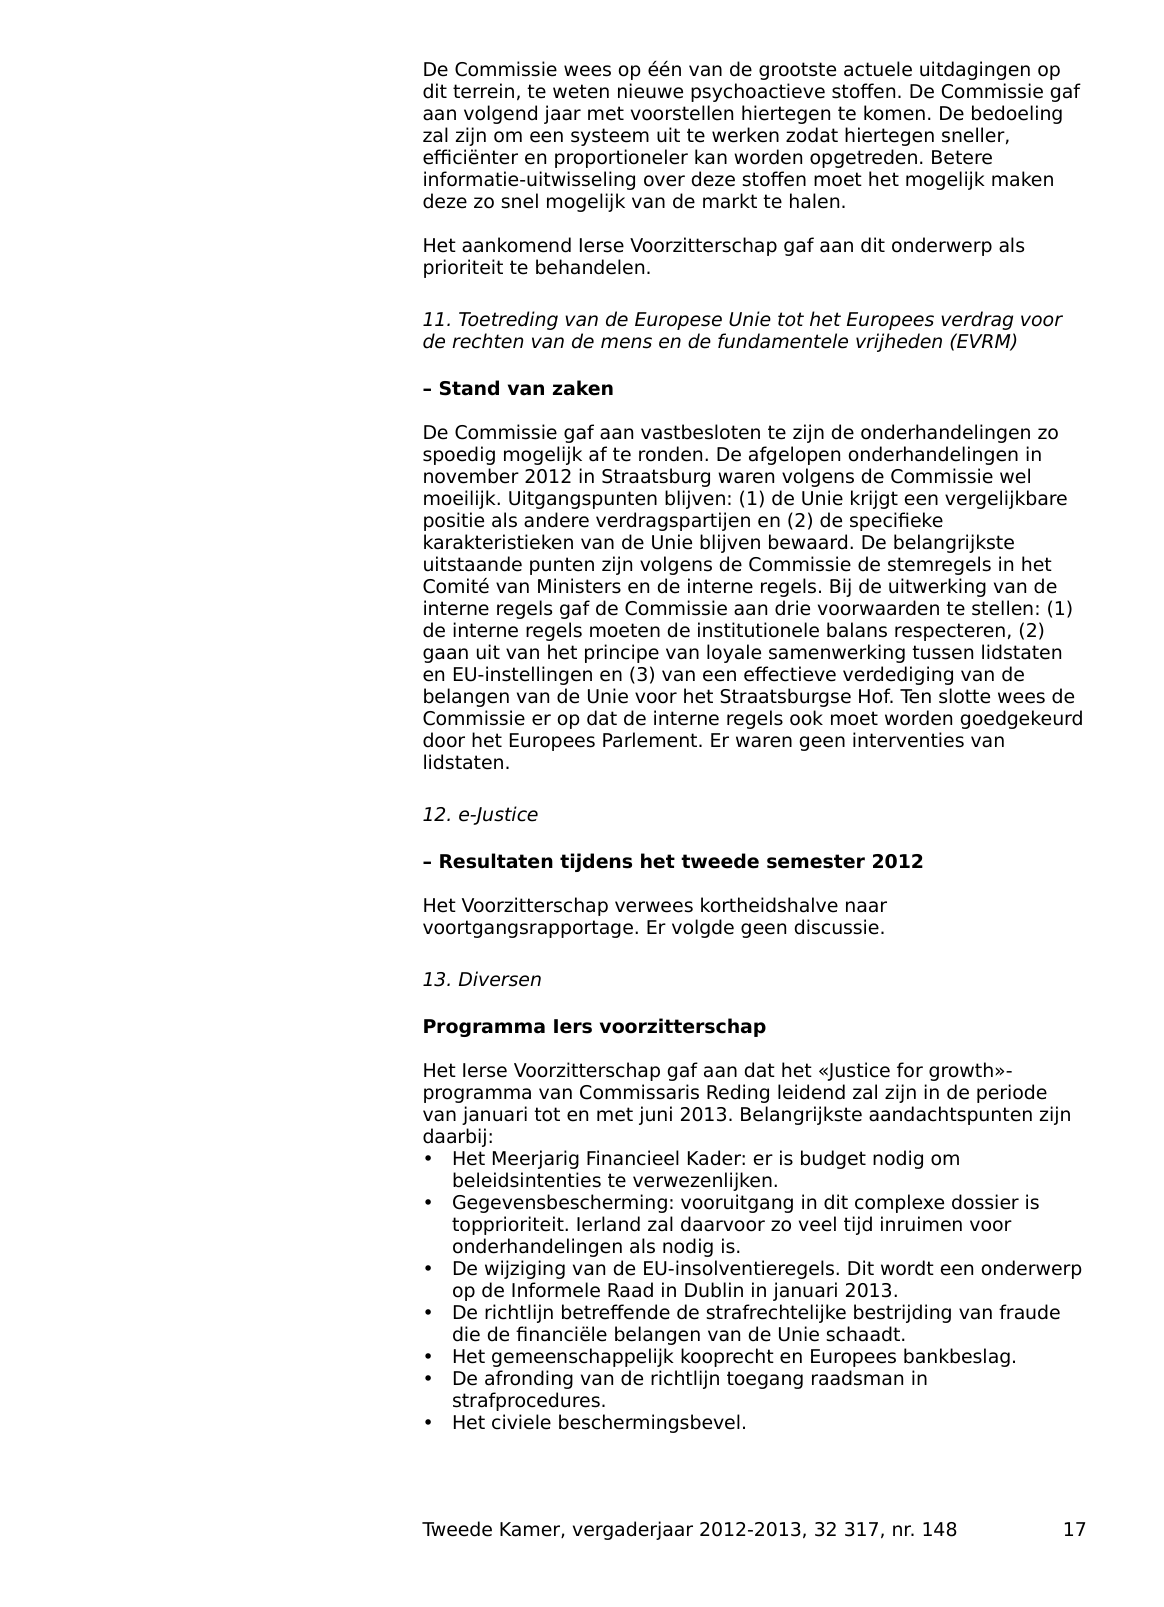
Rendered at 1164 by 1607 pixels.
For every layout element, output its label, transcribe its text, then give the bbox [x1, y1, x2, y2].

text • Het gemeenschappelijk kooprecht en Europees bankbeslag. [422, 1346, 1087, 1368]
subtitle 12. e-Justice [422, 804, 1087, 826]
text De Commissie gaf aan vastbesloten te zijn de onderhandelingen zo spoedig mogelijk af te ronden. De afgelopen onderhandelingen in november 2012 in Straatsburg waren volgens de Commissie wel moeilijk. Uitgangspunten blijven: (1) de Unie krijgt een vergelijkbare positie als andere verdragspartijen en (2) de specifieke karakteristieken van de Unie blijven bewaard. De belangrijkste uitstaande punten zijn volgens de Commissie de stemregels in het Comité van Ministers en de interne regels. Bij de uitwerking van de interne regels gaf de Commissie aan drie voorwaarden te stellen: (1) de interne regels moeten de institutionele balans respecteren, (2) gaan uit van het principe van loyale samenwerking tussen lidstaten en EU-instellingen en (3) van een effectieve verdediging van de belangen van de Unie voor het Straatsburgse Hof. Ten slotte wees de Commissie er op dat de interne regels ook moet worden goedgekeurd door het Europees Parlement. Er waren geen interventies van lidstaten. [422, 422, 1087, 774]
text Het Ierse Voorzitterschap gaf aan dat het «Justice for growth»-programma van Commissaris Reding leidend zal zijn in de periode van januari tot en met juni 2013. Belangrijkste aandachtspunten zijn daarbij: [422, 1060, 1087, 1148]
subtitle Programma Iers voorzitterschap [422, 1016, 1087, 1038]
subtitle 11. Toetreding van de Europese Unie tot het Europees verdrag voor de rechten van de mens en de fundamentele vrijheden (EVRM) [422, 309, 1087, 353]
text • De wijziging van de EU-insolventieregels. Dit wordt een onderwerp op de Informele Raad in Dublin in januari 2013. [422, 1258, 1087, 1302]
subtitle – Stand van zaken [422, 378, 1087, 400]
text • Gegevensbescherming: vooruitgang in dit complexe dossier is topprioriteit. Ierland zal daarvoor zo veel tijd inruimen voor onderhandelingen als nodig is. [422, 1192, 1087, 1258]
text • De richtlijn betreffende de strafrechtelijke bestrijding van fraude die de financiële belangen van de Unie schaadt. [422, 1302, 1087, 1346]
text • Het civiele beschermingsbevel. [422, 1412, 1087, 1434]
text De Commissie wees op één van de grootste actuele uitdagingen op dit terrein, te weten nieuwe psychoactieve stoffen. De Commissie gaf aan volgend jaar met voorstellen hiertegen te komen. De bedoeling zal zijn om een systeem uit te werken zodat hiertegen sneller, efficiënter en proportioneler kan worden opgetreden. Betere informatie-uitwisseling over deze stoffen moet het mogelijk maken deze zo snel mogelijk van de markt te halen. [422, 59, 1087, 213]
subtitle 13. Diversen [422, 969, 1087, 991]
subtitle – Resultaten tijdens het tweede semester 2012 [422, 851, 1087, 873]
text Het Voorzitterschap verwees kortheidshalve naar voortgangsrapportage. Er volgde geen discussie. [422, 895, 1087, 939]
text Het aankomend Ierse Voorzitterschap gaf aan dit onderwerp als prioriteit te behandelen. [422, 235, 1087, 279]
text • Het Meerjarig Financieel Kader: er is budget nodig om beleidsintenties te verwezenlijken. [422, 1148, 1087, 1192]
text • De afronding van de richtlijn toegang raadsman in strafprocedures. [422, 1368, 1087, 1412]
